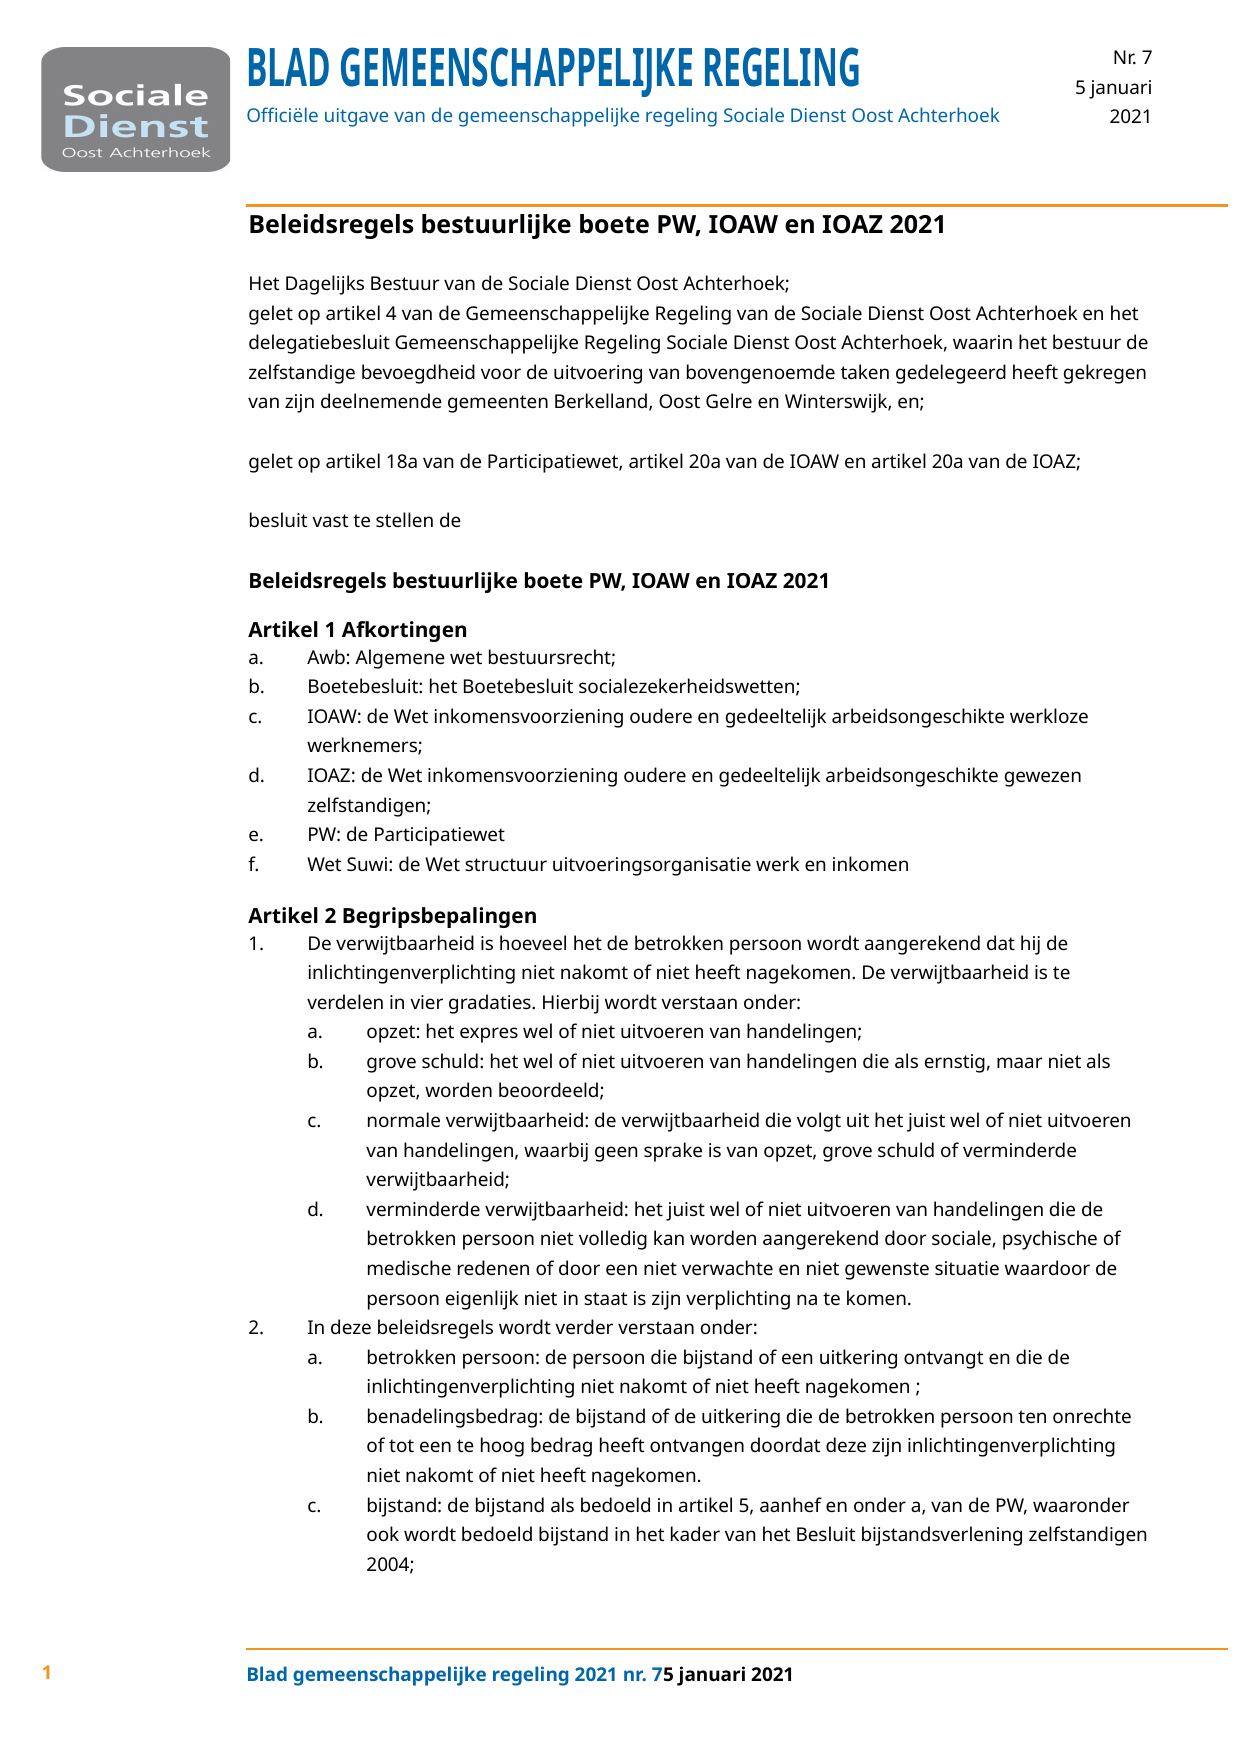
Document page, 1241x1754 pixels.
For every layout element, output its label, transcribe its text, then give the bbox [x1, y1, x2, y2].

list benadelingsbedrag: de bijstand of de uitkering die de betrokken persoon ten onrechte of tot een te hoog bedrag heeft ontvangen doordat deze zijn inlichtingenverplichting niet nakomt of niet heeft nagekomen. [307, 1403, 1152, 1488]
list De verwijtbaarheid is hoeveel het de betrokken persoon wordt aangerekend dat hij de inlichtingenverplichting niet nakomt of niet heeft nagekomen. De verwijtbaarheid is te verdelen in vier gradaties. Hierbij wordt verstaan onder: [248, 930, 1152, 1015]
text Beleidsregels bestuurlijke boete PW, IOAW en IOAZ 2021 [248, 207, 1152, 241]
list IOAW: de Wet inkomensvoorziening oudere en gedeeltelijk arbeidsongeschikte werkloze werknemers; [248, 703, 1152, 758]
text Beleidsregels bestuurlijke boete PW, IOAW en IOAZ 2021 [248, 566, 1152, 594]
list PW: de Participatiewet [248, 821, 1152, 847]
list grove schuld: het wel of niet uitvoeren van handelingen die als ernstig, maar niet als opzet, worden beoordeeld; [307, 1048, 1152, 1103]
text Artikel 1 Afkortingen [248, 615, 1152, 644]
text gelet op artikel 4 van de Gemeenschappelijke Regeling van de Sociale Dienst Oost Achterhoek en het delegatiebesluit Gemeenschappelijke Regeling Sociale Dienst Oost Achterhoek, waarin het bestuur de zelfstandige bevoegdheid voor de uitvoering van bovengenoemde taken gedelegeerd heeft gekregen van zijn deelnemende gemeenten Berkelland, Oost Gelre en Winterswijk, en; [248, 300, 1152, 414]
list In deze beleidsregels wordt verder verstaan onder: [248, 1314, 1152, 1340]
text Artikel 2 Begripsbepalingen [248, 901, 1152, 930]
list verminderde verwijtbaarheid: het juist wel of niet uitvoeren van handelingen die de betrokken persoon niet volledig kan worden aangerekend door sociale, psychische of medische redenen of door een niet verwachte en niet gewenste situatie waardoor de persoon eigenlijk niet in staat is zijn verplichting na te komen. [307, 1196, 1152, 1311]
picture [41, 47, 231, 172]
list bijstand: de bijstand als bedoeld in artikel 5, aanhef en onder a, van de PW, waaronder ook wordt bedoeld bijstand in het kader van het Besluit bijstandsverlening zelfstandigen 2004; [307, 1492, 1152, 1577]
list Awb: Algemene wet bestuursrecht; [248, 644, 1152, 669]
list Wet Suwi: de Wet structuur uitvoeringsorganisatie werk en inkomen [248, 851, 1152, 877]
list IOAZ: de Wet inkomensvoorziening oudere en gedeeltelijk arbeidsongeschikte gewezen zelfstandigen; [248, 762, 1152, 817]
list opzet: het expres wel of niet uitvoeren van handelingen; [307, 1018, 1152, 1044]
text gelet op artikel 18a van de Participatiewet, artikel 20a van de IOAW en artikel 20a van de IOAZ; [248, 448, 1152, 473]
text Het Dagelijks Bestuur van de Sociale Dienst Oost Achterhoek; [248, 270, 1152, 296]
list betrokken persoon: de persoon die bijstand of een uitkering ontvangt en die de inlichtingenverplichting niet nakomt of niet heeft nagekomen ; [307, 1344, 1152, 1399]
text besluit vast te stellen de [248, 507, 1152, 533]
list Boetebesluit: het Boetebesluit socialezekerheidswetten; [248, 673, 1152, 699]
list normale verwijtbaarheid: de verwijtbaarheid die volgt uit het juist wel of niet uitvoeren van handelingen, waarbij geen sprake is van opzet, grove schuld of verminderde verwijtbaarheid; [307, 1107, 1152, 1192]
